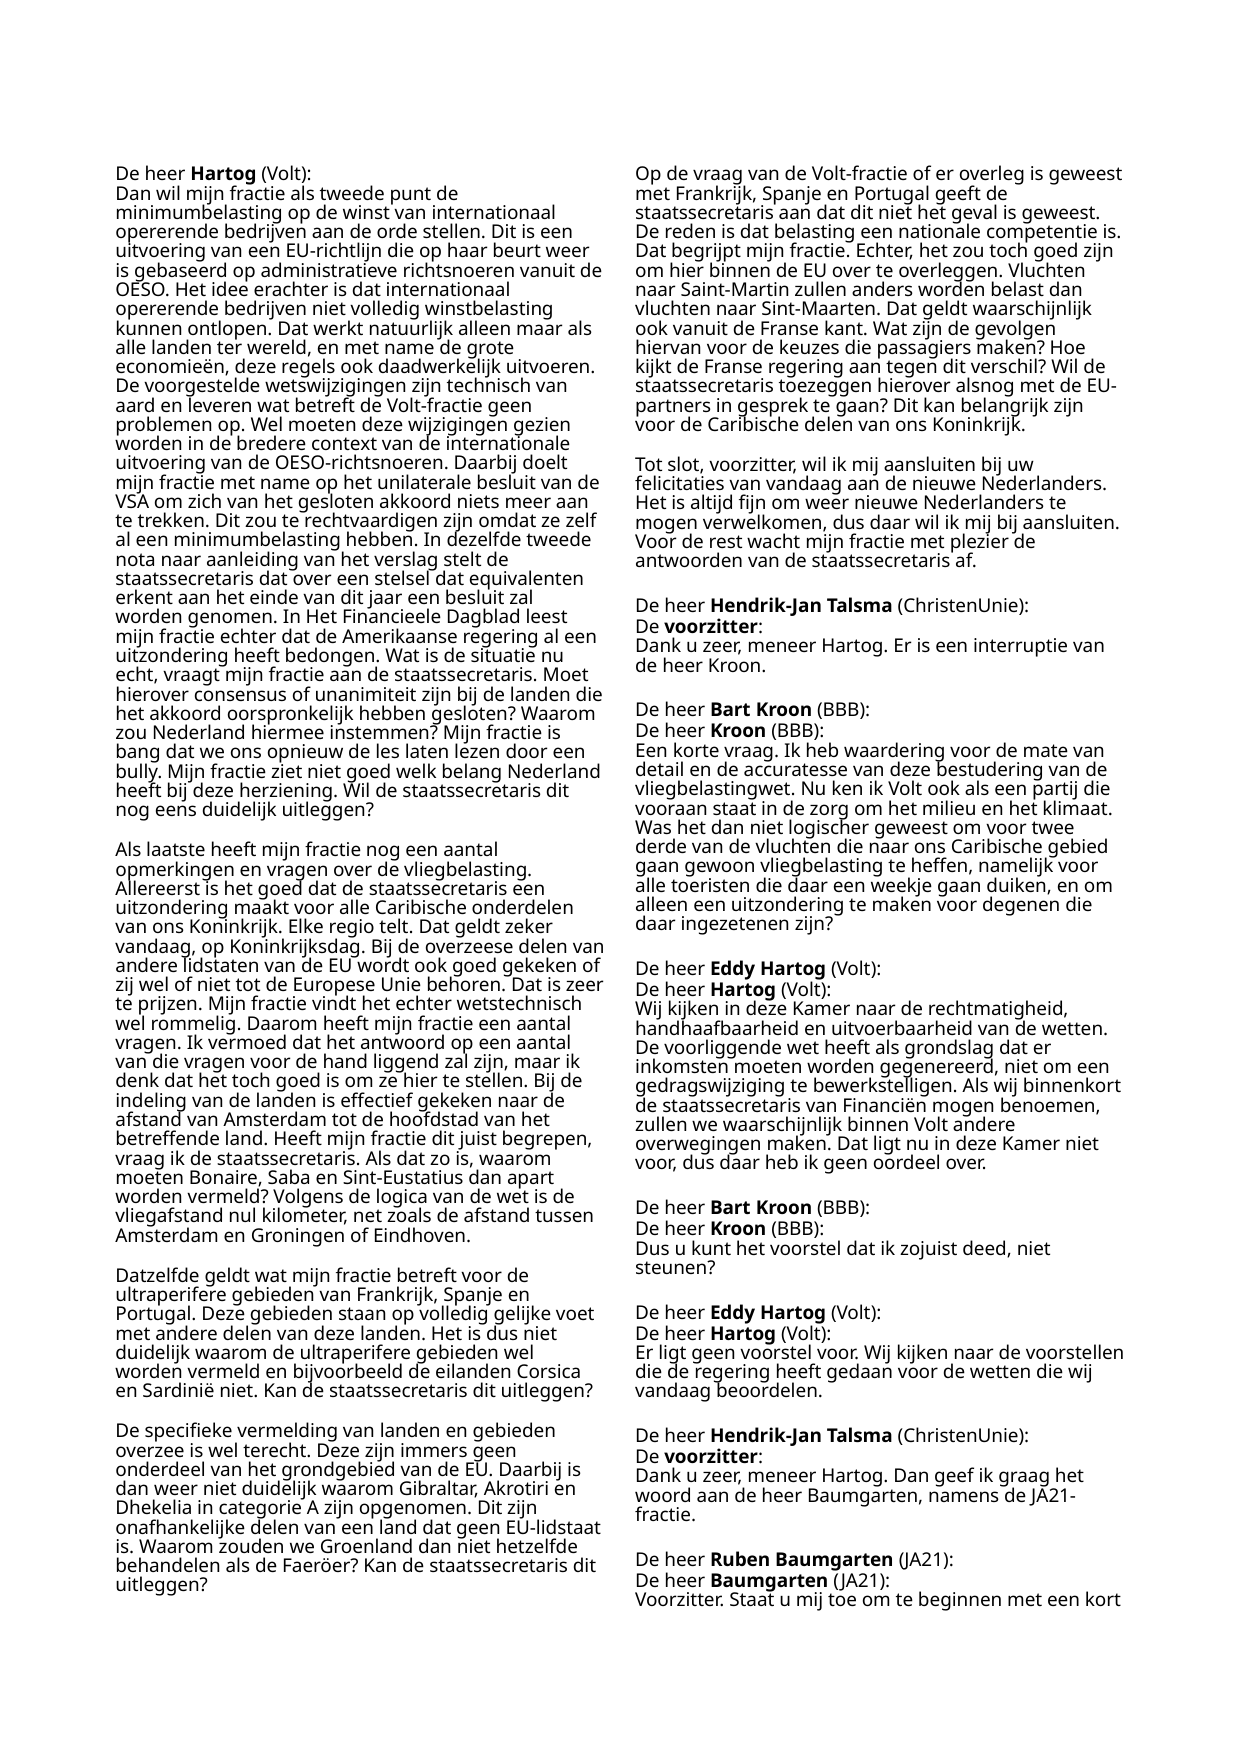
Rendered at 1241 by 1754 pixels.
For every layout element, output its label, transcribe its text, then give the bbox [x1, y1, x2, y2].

text Op de vraag van de Volt-fractie of er overleg is geweest met Frankrijk, Spanje en Portugal geeft de staatssecretaris aan dat dit niet het geval is geweest. De reden is dat belasting een nationale competentie is. Dat begrijpt mijn fractie. Echter, het zou toch goed zijn om hier binnen de EU over te overleggen. Vluchten naar Saint-Martin zullen anders worden belast dan vluchten naar Sint-Maarten. Dat geldt waarschijnlijk ook vanuit de Franse kant. Wat zijn de gevolgen hiervan voor de keuzes die passagiers maken? Hoe kijkt de Franse regering aan tegen dit verschil? Wil de staatssecretaris toezeggen hierover alsnog met de EU-partners in gesprek te gaan? Dit kan belangrijk zijn voor de Caribische delen van ons Koninkrijk. [635, 165, 1125, 435]
text De heer Bart Kroon (BBB): [635, 697, 1125, 722]
text De heer Hartog (Volt): [635, 981, 1125, 1000]
text Er ligt geen voorstel voor. Wij kijken naar de voorstellen die de regering heeft gedaan voor de wetten die wij vandaag beoordelen. [635, 1344, 1125, 1402]
text De heer Hartog (Volt): [115, 165, 605, 184]
text De heer Hendrik-Jan Talsma (ChristenUnie): [635, 1422, 1125, 1448]
text Dank u zeer, meneer Hartog. Er is een interruptie van de heer Kroon. [635, 637, 1125, 676]
text Datzelfde geldt wat mijn fractie betreft voor de ultraperifere gebieden van Frankrijk, Spanje en Portugal. Deze gebieden staan op volledig gelijke voet met andere delen van deze landen. Het is dus niet duidelijk waarom de ultraperifere gebieden wel worden vermeld en bijvoorbeeld de eilanden Corsica en Sardinië niet. Kan de staatssecretaris dit uitleggen? [115, 1267, 605, 1402]
text De heer Hartog (Volt): [635, 1324, 1125, 1344]
text De voorzitter: [635, 618, 1125, 637]
text Voorzitter. Staat u mij toe om te beginnen met een kort [635, 1591, 1125, 1610]
text Dan wil mijn fractie als tweede punt de minimumbelasting op de winst van internationaal opererende bedrijven aan de orde stellen. Dit is een uitvoering van een EU-richtlijn die op haar beurt weer is gebaseerd op administratieve richtsnoeren vanuit de OESO. Het idee erachter is dat internationaal opererende bedrijven niet volledig winstbelasting kunnen ontlopen. Dat werkt natuurlijk alleen maar als alle landen ter wereld, en met name de grote economieën, deze regels ook daadwerkelijk uitvoeren. De voorgestelde wetswijzigingen zijn technisch van aard en leveren wat betreft de Volt-fractie geen problemen op. Wel moeten deze wijzigingen gezien worden in de bredere context van de internationale uitvoering van de OESO-richtsnoeren. Daarbij doelt mijn fractie met name op het unilaterale besluit van de VSA om zich van het gesloten akkoord niets meer aan te trekken. Dit zou te rechtvaardigen zijn omdat ze zelf al een minimumbelasting hebben. In dezelfde tweede nota naar aanleiding van het verslag stelt de staatssecretaris dat over een stelsel dat equivalenten erkent aan het einde van dit jaar een besluit zal worden genomen. In Het Financieele Dagblad leest mijn fractie echter dat de Amerikaanse regering al een uitzondering heeft bedongen. Wat is de situatie nu echt, vraagt mijn fractie aan de staatssecretaris. Moet hierover consensus of unanimiteit zijn bij de landen die het akkoord oorspronkelijk hebben gesloten? Waarom zou Nederland hiermee instemmen? Mijn fractie is bang dat we ons opnieuw de les laten lezen door een bully. Mijn fractie ziet niet goed welk belang Nederland heeft bij deze herziening. Wil de staatssecretaris dit nog eens duidelijk uitleggen? [115, 184, 605, 821]
text De heer Kroon (BBB): [635, 722, 1125, 742]
text De heer Kroon (BBB): [635, 1220, 1125, 1239]
text De heer Eddy Hartog (Volt): [635, 955, 1125, 981]
text Een korte vraag. Ik heb waardering voor de mate van detail en de accuratesse van deze bestudering van de vliegbelastingwet. Nu ken ik Volt ook als een partij die vooraan staat in de zorg om het milieu en het klimaat. Was het dan niet logischer geweest om voor twee derde van de vluchten die naar ons Caribische gebied gaan gewoon vliegbelasting te heffen, namelijk voor alle toeristen die daar een weekje gaan duiken, en om alleen een uitzondering te maken voor degenen die daar ingezetenen zijn? [635, 742, 1125, 934]
text De voorzitter: [635, 1448, 1125, 1467]
text De heer Bart Kroon (BBB): [635, 1194, 1125, 1220]
text De heer Baumgarten (JA21): [635, 1572, 1125, 1591]
text Als laatste heeft mijn fractie nog een aantal opmerkingen en vragen over de vliegbelasting. Allereerst is het goed dat de staatssecretaris een uitzondering maakt voor alle Caribische onderdelen van ons Koninkrijk. Elke regio telt. Dat geldt zeker vandaag, op Koninkrijksdag. Bij de overzeese delen van andere lidstaten van de EU wordt ook goed gekeken of zij wel of niet tot de Europese Unie behoren. Dat is zeer te prijzen. Mijn fractie vindt het echter wetstechnisch wel rommelig. Daarom heeft mijn fractie een aantal vragen. Ik vermoed dat het antwoord op een aantal van die vragen voor de hand liggend zal zijn, maar ik denk dat het toch goed is om ze hier te stellen. Bij de indeling van de landen is effectief gekeken naar de afstand van Amsterdam tot de hoofdstad van het betreffende land. Heeft mijn fractie dit juist begrepen, vraag ik de staatssecretaris. Als dat zo is, waarom moeten Bonaire, Saba en Sint-Eustatius dan apart worden vermeld? Volgens de logica van de wet is de vliegafstand nul kilometer, net zoals de afstand tussen Amsterdam en Groningen of Eindhoven. [115, 841, 605, 1246]
text De specifieke vermelding van landen en gebieden overzee is wel terecht. Deze zijn immers geen onderdeel van het grondgebied van de EU. Daarbij is dan weer niet duidelijk waarom Gibraltar, Akrotiri en Dhekelia in categorie A zijn opgenomen. Dit zijn onafhankelijke delen van een land dat geen EU-lidstaat is. Waarom zouden we Groenland dan niet hetzelfde behandelen als de Faeröer? Kan de staatssecretaris dit uitleggen? [115, 1422, 605, 1596]
text Dus u kunt het voorstel dat ik zojuist deed, niet steunen? [635, 1239, 1125, 1278]
text De heer Hendrik-Jan Talsma (ChristenUnie): [635, 592, 1125, 618]
text De heer Ruben Baumgarten (JA21): [635, 1546, 1125, 1572]
text Wij kijken in deze Kamer naar de rechtmatigheid, handhaafbaarheid en uitvoerbaarheid van de wetten. De voorliggende wet heeft als grondslag dat er inkomsten moeten worden gegenereerd, niet om een gedragswijziging te bewerkstelligen. Als wij binnenkort de staatssecretaris van Financiën mogen benoemen, zullen we waarschijnlijk binnen Volt andere overwegingen maken. Dat ligt nu in deze Kamer niet voor, dus daar heb ik geen oordeel over. [635, 1000, 1125, 1174]
text Dank u zeer, meneer Hartog. Dan geef ik graag het woord aan de heer Baumgarten, namens de JA21-fractie. [635, 1467, 1125, 1525]
text Tot slot, voorzitter, wil ik mij aansluiten bij uw felicitaties van vandaag aan de nieuwe Nederlanders. Het is altijd fijn om weer nieuwe Nederlanders te mogen verwelkomen, dus daar wil ik mij bij aansluiten. Voor de rest wacht mijn fractie met plezier de antwoorden van de staatssecretaris af. [635, 456, 1125, 571]
text De heer Eddy Hartog (Volt): [635, 1299, 1125, 1324]
